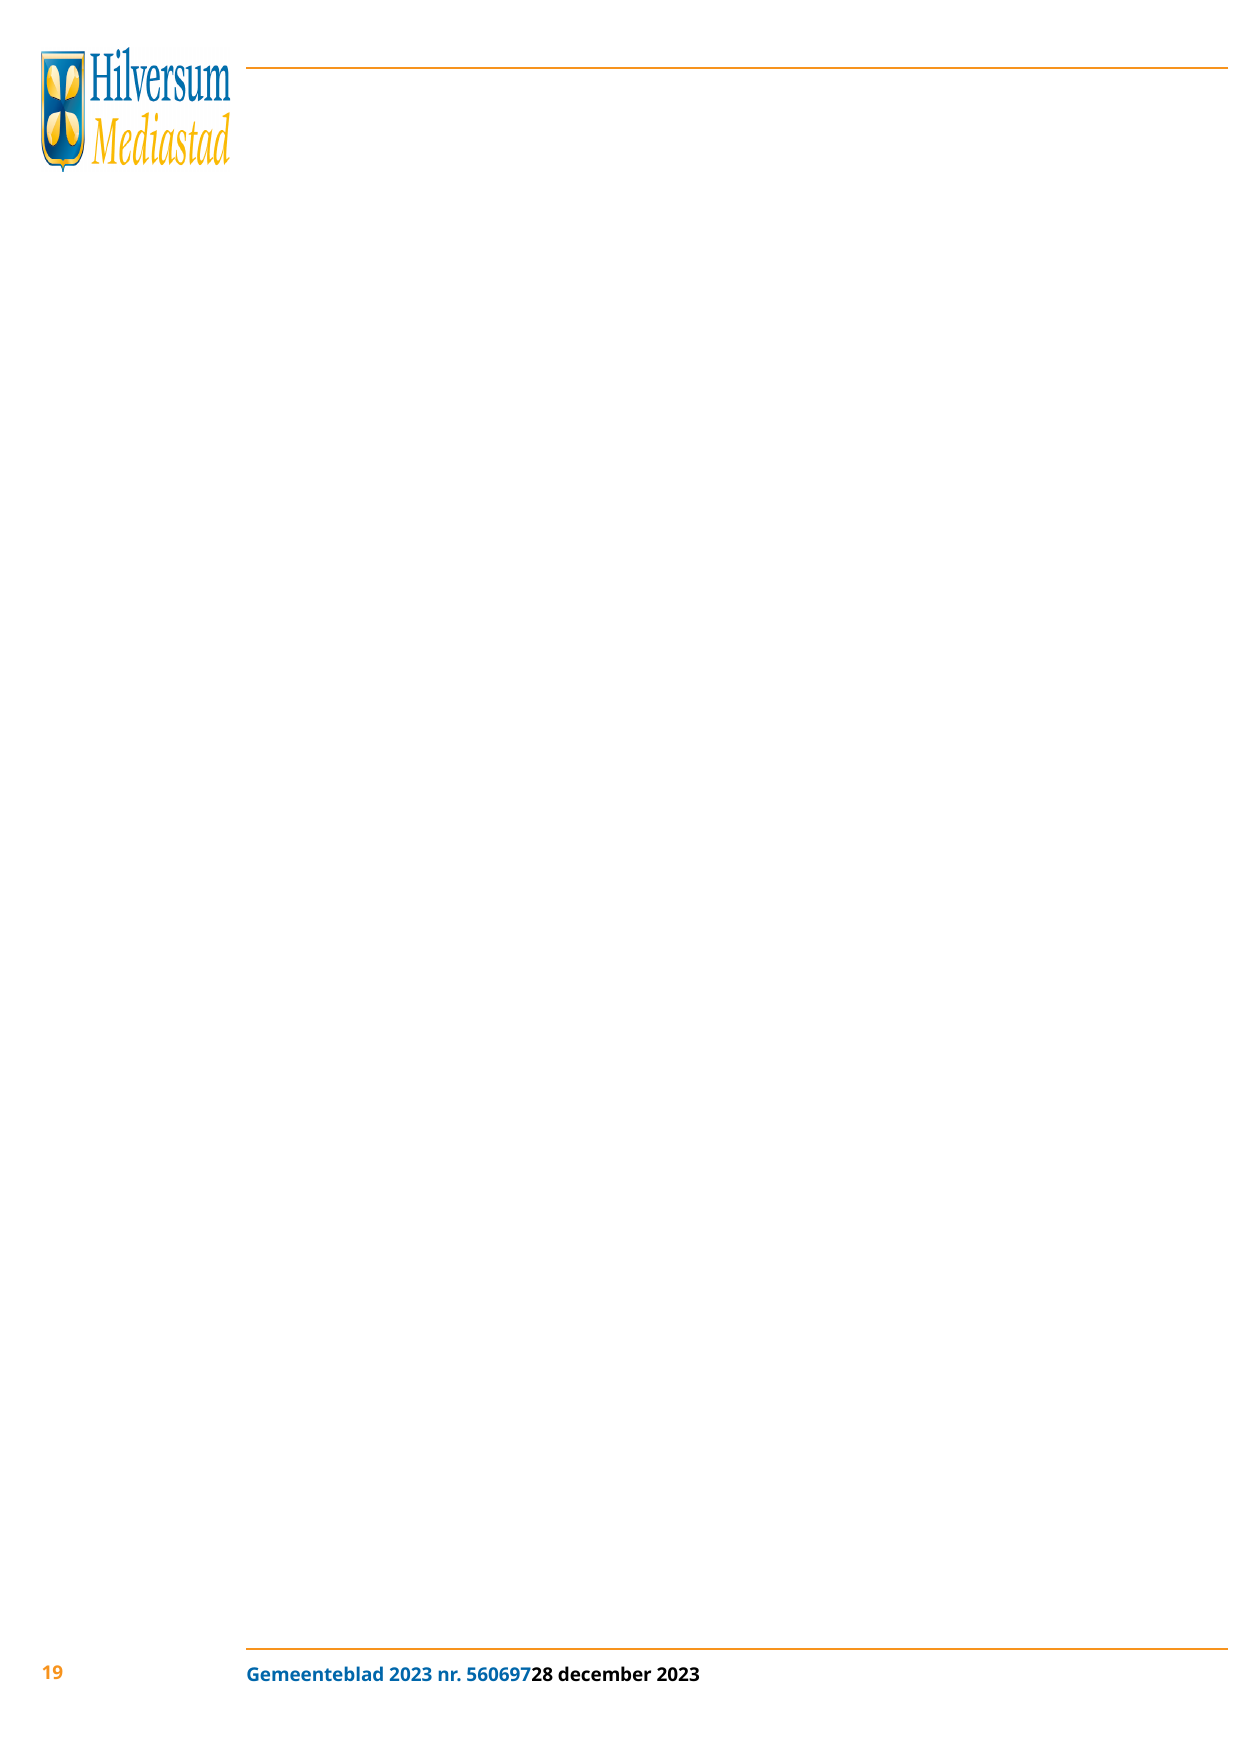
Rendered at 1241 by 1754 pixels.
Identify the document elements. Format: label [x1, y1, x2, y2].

picture [41, 47, 231, 172]
